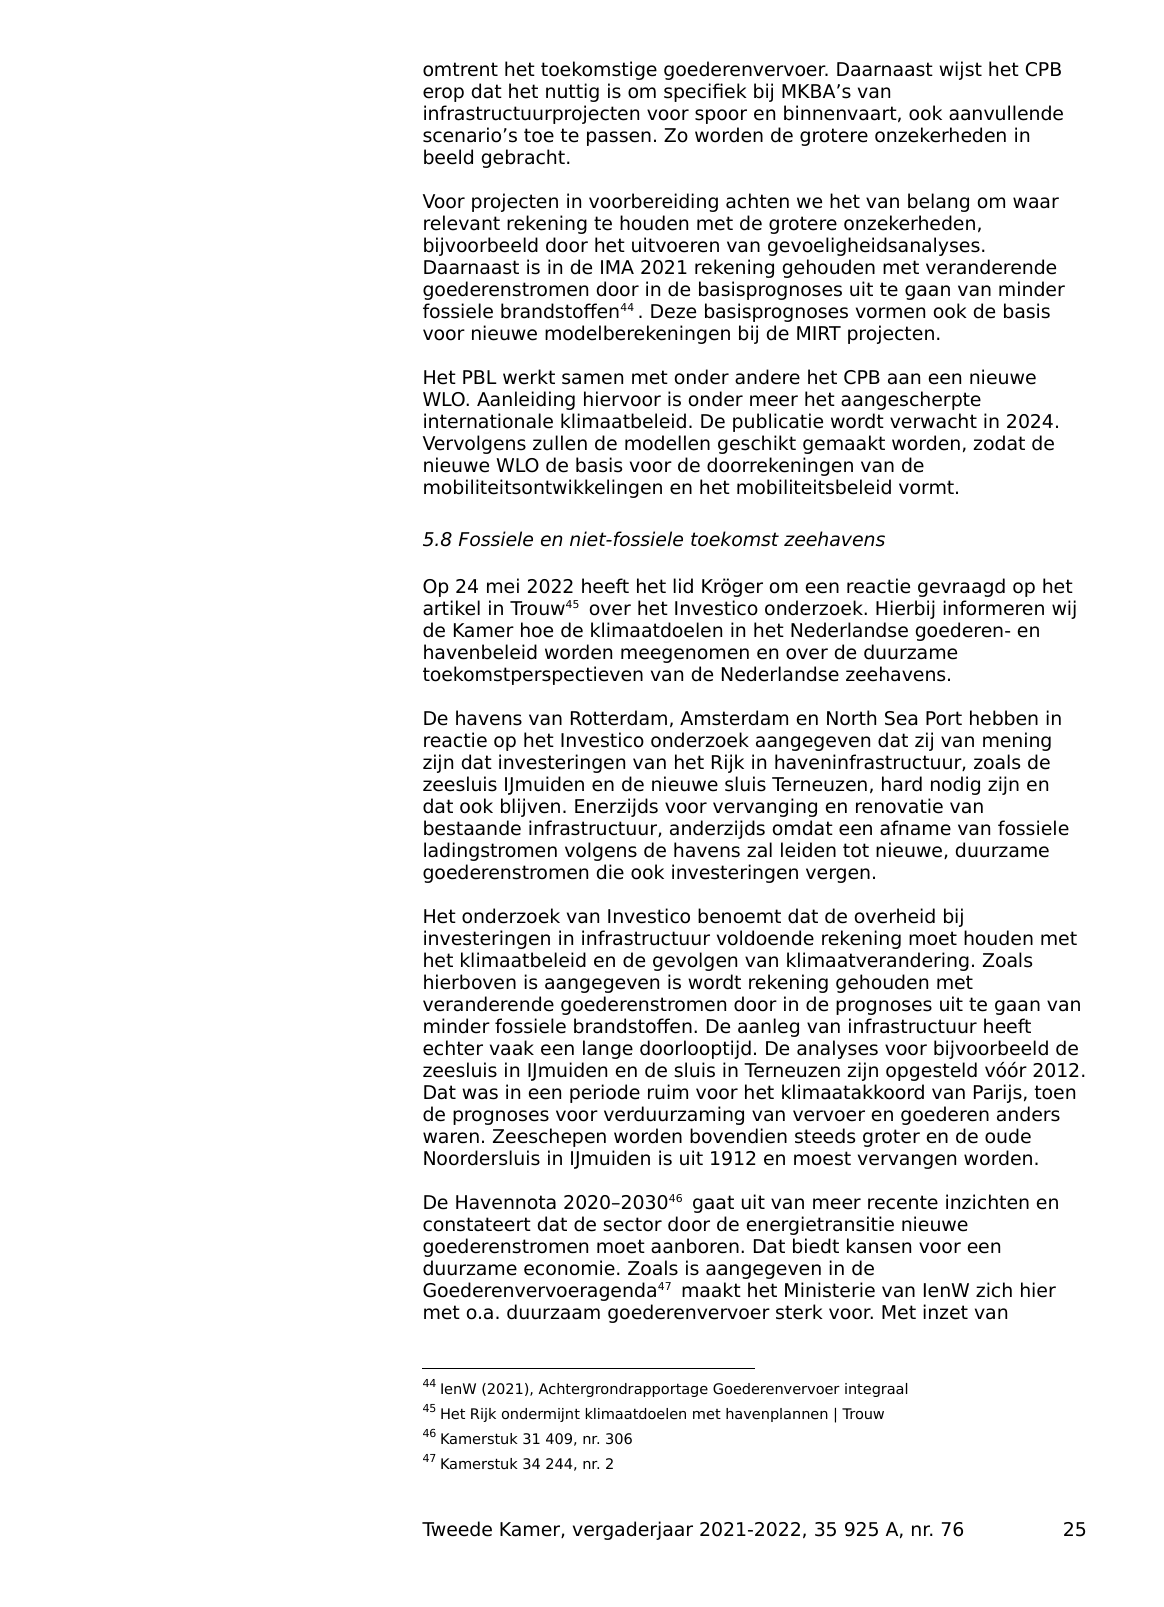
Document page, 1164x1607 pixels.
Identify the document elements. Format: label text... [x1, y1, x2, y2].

text Op 24 mei 2022 heeft het lid Kröger om een reactie gevraagd op het artikel in Trouw over het Investico onderzoek. Hierbij informeren wij de Kamer hoe de klimaatdoelen in het Nederlandse goederen- en havenbeleid worden meegenomen en over de duurzame toekomstperspectieven van de Nederlandse zeehavens. [422, 576, 1087, 686]
text Kamerstuk 34 244, nr. 2 [422, 1452, 1087, 1474]
text IenW (2021), Achtergrondrapportage Goederenvervoer integraal [422, 1377, 1087, 1399]
subtitle 5.8 Fossiele en niet-fossiele toekomst zeehavens [422, 529, 1087, 551]
text De havens van Rotterdam, Amsterdam en North Sea Port hebben in reactie op het Investico onderzoek aangegeven dat zij van mening zijn dat investeringen van het Rijk in haveninfrastructuur, zoals de zeesluis IJmuiden en de nieuwe sluis Terneuzen, hard nodig zijn en dat ook blijven. Enerzijds voor vervanging en renovatie van bestaande infrastructuur, anderzijds omdat een afname van fossiele ladingstromen volgens de havens zal leiden tot nieuwe, duurzame goederenstromen die ook investeringen vergen. [422, 708, 1087, 884]
text omtrent het toekomstige goederenvervoer. Daarnaast wijst het CPB erop dat het nuttig is om specifiek bij MKBA’s van infrastructuurprojecten voor spoor en binnenvaart, ook aanvullende scenario’s toe te passen. Zo worden de grotere onzekerheden in beeld gebracht. [422, 59, 1087, 169]
text Het PBL werkt samen met onder andere het CPB aan een nieuwe WLO. Aanleiding hiervoor is onder meer het aangescherpte internationale klimaatbeleid. De publicatie wordt verwacht in 2024. Vervolgens zullen de modellen geschikt gemaakt worden, zodat de nieuwe WLO de basis voor de doorrekeningen van de mobiliteitsontwikkelingen en het mobiliteitsbeleid vormt. [422, 367, 1087, 499]
text De Havennota 2020–2030 gaat uit van meer recente inzichten en constateert dat de sector door de energietransitie nieuwe goederenstromen moet aanboren. Dat biedt kansen voor een duurzame economie. Zoals is aangegeven in de Goederenvervoeragenda maakt het Ministerie van IenW zich hier met o.a. duurzaam goederenvervoer sterk voor. Met inzet van [422, 1192, 1087, 1324]
text Voor projecten in voorbereiding achten we het van belang om waar relevant rekening te houden met de grotere onzekerheden, bijvoorbeeld door het uitvoeren van gevoeligheidsanalyses. Daarnaast is in de IMA 2021 rekening gehouden met veranderende goederenstromen door in de basisprognoses uit te gaan van minder fossiele brandstoffen. Deze basisprognoses vormen ook de basis voor nieuwe modelberekeningen bij de MIRT projecten. [422, 191, 1087, 345]
text Kamerstuk 31 409, nr. 306 [422, 1427, 1087, 1449]
text Het onderzoek van Investico benoemt dat de overheid bij investeringen in infrastructuur voldoende rekening moet houden met het klimaatbeleid en de gevolgen van klimaatverandering. Zoals hierboven is aangegeven is wordt rekening gehouden met veranderende goederenstromen door in de prognoses uit te gaan van minder fossiele brandstoffen. De aanleg van infrastructuur heeft echter vaak een lange doorlooptijd. De analyses voor bijvoorbeeld de zeesluis in IJmuiden en de sluis in Terneuzen zijn opgesteld vóór 2012. Dat was in een periode ruim voor het klimaatakkoord van Parijs, toen de prognoses voor verduurzaming van vervoer en goederen anders waren. Zeeschepen worden bovendien steeds groter en de oude Noordersluis in IJmuiden is uit 1912 en moest vervangen worden. [422, 906, 1087, 1170]
text Het Rijk ondermijnt klimaatdoelen met havenplannen | Trouw [422, 1402, 1087, 1424]
